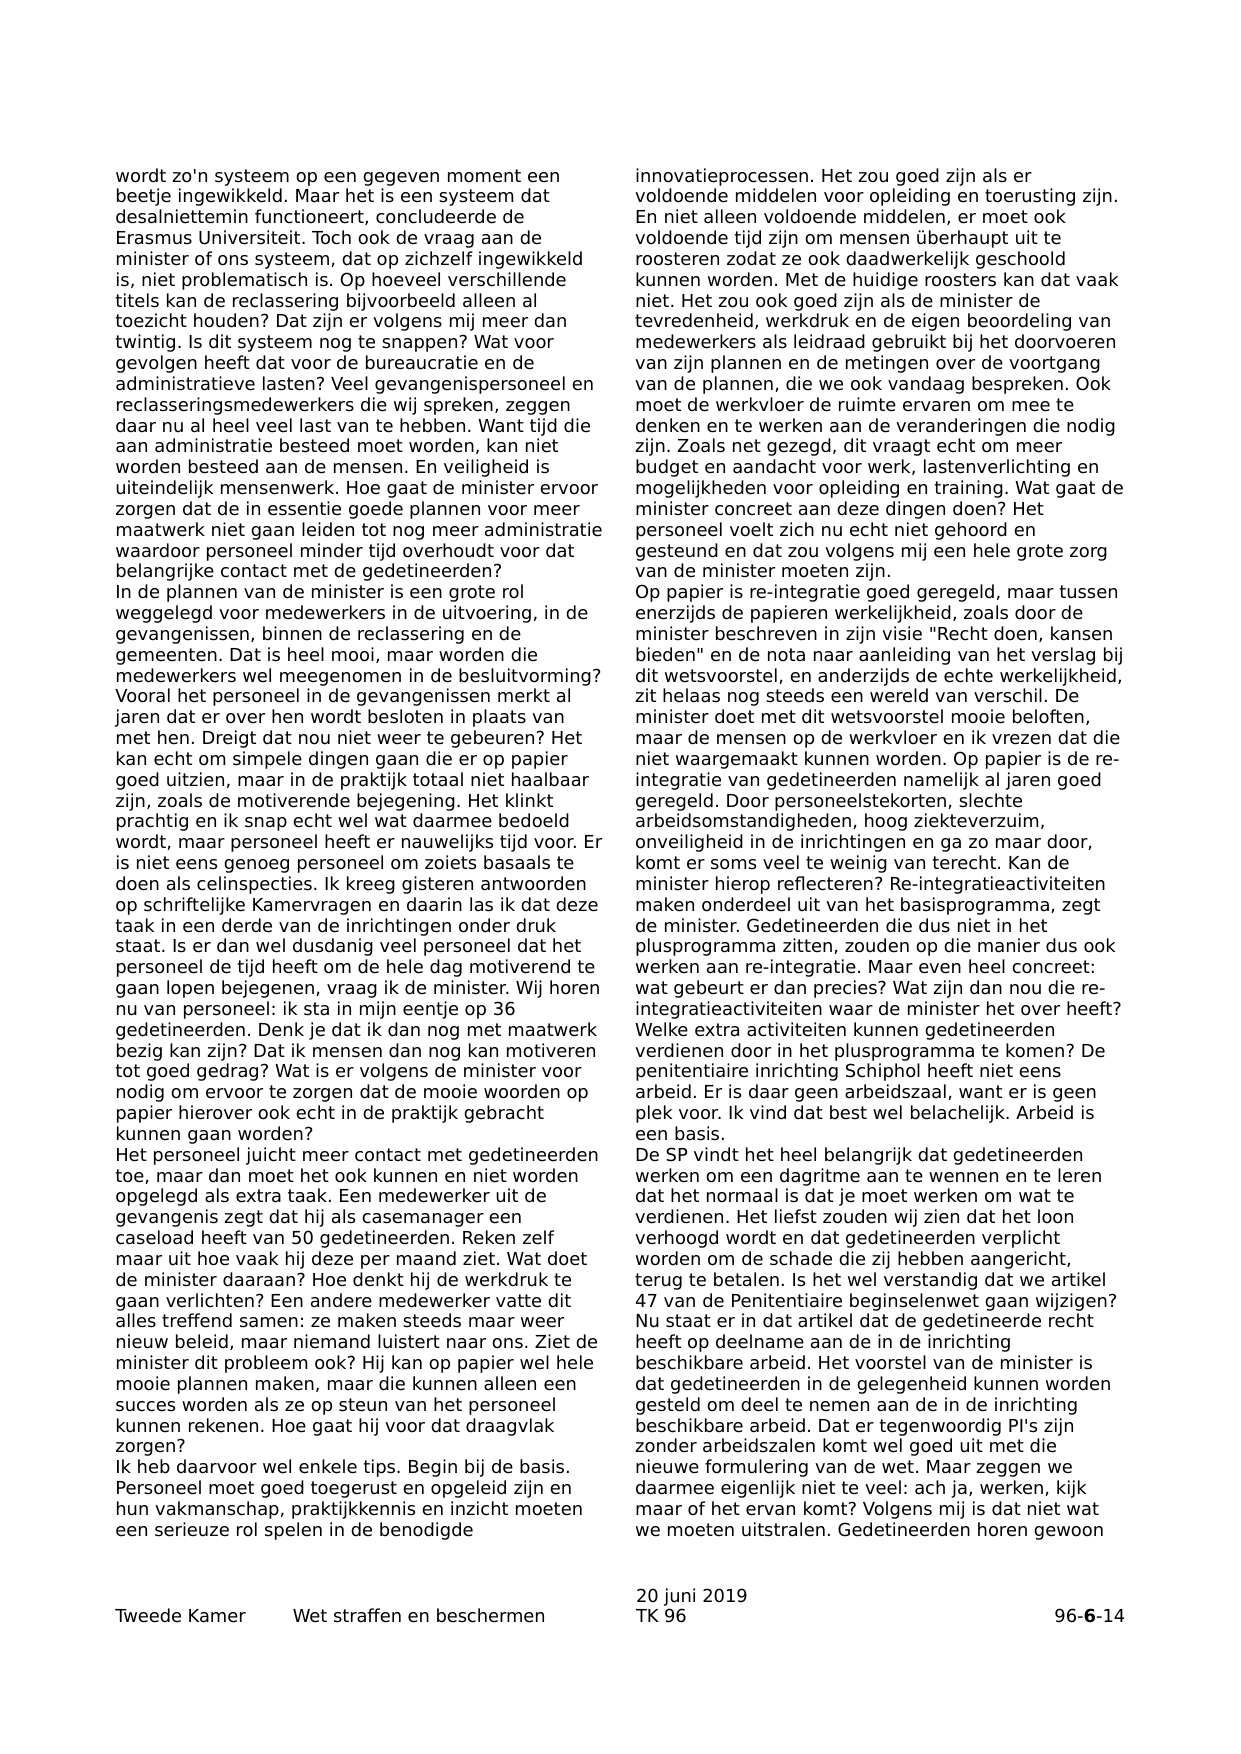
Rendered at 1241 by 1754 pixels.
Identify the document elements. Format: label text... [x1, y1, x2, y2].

text innovatieprocessen. Het zou goed zijn als er voldoende middelen voor opleiding en toerusting zijn. En niet alleen voldoende middelen, er moet ook voldoende tijd zijn om mensen überhaupt uit te roosteren zodat ze ook daadwerkelijk geschoold kunnen worden. Met de huidige roosters kan dat vaak niet. Het zou ook goed zijn als de minister de tevredenheid, werkdruk en de eigen beoordeling van medewerkers als leidraad gebruikt bij het doorvoeren van zijn plannen en de metingen over de voortgang van de plannen, die we ook vandaag bespreken. Ook moet de werkvloer de ruimte ervaren om mee te denken en te werken aan de veranderingen die nodig zijn. Zoals net gezegd, dit vraagt echt om meer budget en aandacht voor werk, lastenverlichting en mogelijkheden voor opleiding en training. Wat gaat de minister concreet aan deze dingen doen? Het personeel voelt zich nu echt niet gehoord en gesteund en dat zou volgens mij een hele grote zorg van de minister moeten zijn. [635, 165, 1125, 582]
text Ik heb daarvoor wel enkele tips. Begin bij de basis. Personeel moet goed toegerust en opgeleid zijn en hun vakmanschap, praktijkkennis en inzicht moeten een serieuze rol spelen in de benodigde [115, 1457, 605, 1540]
text Op papier is re-integratie goed geregeld, maar tussen enerzijds de papieren werkelijkheid, zoals door de minister beschreven in zijn visie "Recht doen, kansen bieden" en de nota naar aanleiding van het verslag bij dit wetsvoorstel, en anderzijds de echte werkelijkheid, zit helaas nog steeds een wereld van verschil. De minister doet met dit wetsvoorstel mooie beloften, maar de mensen op de werkvloer en ik vrezen dat die niet waargemaakt kunnen worden. Op papier is de re-integratie van gedetineerden namelijk al jaren goed geregeld. Door personeelstekorten, slechte arbeidsomstandigheden, hoog ziekteverzuim, onveiligheid in de inrichtingen en ga zo maar door, komt er soms veel te weinig van terecht. Kan de minister hierop reflecteren? Re-integratieactiviteiten maken onderdeel uit van het basisprogramma, zegt de minister. Gedetineerden die dus niet in het plusprogramma zitten, zouden op die manier dus ook werken aan re-integratie. Maar even heel concreet: wat gebeurt er dan precies? Wat zijn dan nou die re-integratieactiviteiten waar de minister het over heeft? Welke extra activiteiten kunnen gedetineerden verdienen door in het plusprogramma te komen? De penitentiaire inrichting Schiphol heeft niet eens arbeid. Er is daar geen arbeidszaal, want er is geen plek voor. Ik vind dat best wel belachelijk. Arbeid is een basis. [635, 582, 1125, 1144]
text De SP vindt het heel belangrijk dat gedetineerden werken om een dagritme aan te wennen en te leren dat het normaal is dat je moet werken om wat te verdienen. Het liefst zouden wij zien dat het loon verhoogd wordt en dat gedetineerden verplicht worden om de schade die zij hebben aangericht, terug te betalen. Is het wel verstandig dat we artikel 47 van de Penitentiaire beginselenwet gaan wijzigen? Nu staat er in dat artikel dat de gedetineerde recht heeft op deelname aan de in de inrichting beschikbare arbeid. Het voorstel van de minister is dat gedetineerden in de gelegenheid kunnen worden gesteld om deel te nemen aan de in de inrichting beschikbare arbeid. Dat er tegenwoordig PI's zijn zonder arbeidszalen komt wel goed uit met die nieuwe formulering van de wet. Maar zeggen we daarmee eigenlijk niet te veel: ach ja, werken, kijk maar of het ervan komt? Volgens mij is dat niet wat we moeten uitstralen. Gedetineerden horen gewoon [635, 1144, 1125, 1540]
text In de plannen van de minister is een grote rol weggelegd voor medewerkers in de uitvoering, in de gevangenissen, binnen de reclassering en de gemeenten. Dat is heel mooi, maar worden die medewerkers wel meegenomen in de besluitvorming? Vooral het personeel in de gevangenissen merkt al jaren dat er over hen wordt besloten in plaats van met hen. Dreigt dat nou niet weer te gebeuren? Het kan echt om simpele dingen gaan die er op papier goed uitzien, maar in de praktijk totaal niet haalbaar zijn, zoals de motiverende bejegening. Het klinkt prachtig en ik snap echt wel wat daarmee bedoeld wordt, maar personeel heeft er nauwelijks tijd voor. Er is niet eens genoeg personeel om zoiets basaals te doen als celinspecties. Ik kreeg gisteren antwoorden op schriftelijke Kamervragen en daarin las ik dat deze taak in een derde van de inrichtingen onder druk staat. Is er dan wel dusdanig veel personeel dat het personeel de tijd heeft om de hele dag motiverend te gaan lopen bejegenen, vraag ik de minister. Wij horen nu van personeel: ik sta in mijn eentje op 36 gedetineerden. Denk je dat ik dan nog met maatwerk bezig kan zijn? Dat ik mensen dan nog kan motiveren tot goed gedrag? Wat is er volgens de minister voor nodig om ervoor te zorgen dat de mooie woorden op papier hierover ook echt in de praktijk gebracht kunnen gaan worden? [115, 582, 605, 1144]
text Het personeel juicht meer contact met gedetineerden toe, maar dan moet het ook kunnen en niet worden opgelegd als extra taak. Een medewerker uit de gevangenis zegt dat hij als casemanager een caseload heeft van 50 gedetineerden. Reken zelf maar uit hoe vaak hij deze per maand ziet. Wat doet de minister daaraan? Hoe denkt hij de werkdruk te gaan verlichten? Een andere medewerker vatte dit alles treffend samen: ze maken steeds maar weer nieuw beleid, maar niemand luistert naar ons. Ziet de minister dit probleem ook? Hij kan op papier wel hele mooie plannen maken, maar die kunnen alleen een succes worden als ze op steun van het personeel kunnen rekenen. Hoe gaat hij voor dat draagvlak zorgen? [115, 1144, 605, 1457]
text wordt zo'n systeem op een gegeven moment een beetje ingewikkeld. Maar het is een systeem dat desalniettemin functioneert, concludeerde de Erasmus Universiteit. Toch ook de vraag aan de minister of ons systeem, dat op zichzelf ingewikkeld is, niet problematisch is. Op hoeveel verschillende titels kan de reclassering bijvoorbeeld alleen al toezicht houden? Dat zijn er volgens mij meer dan twintig. Is dit systeem nog te snappen? Wat voor gevolgen heeft dat voor de bureaucratie en de administratieve lasten? Veel gevangenispersoneel en reclasseringsmedewerkers die wij spreken, zeggen daar nu al heel veel last van te hebben. Want tijd die aan administratie besteed moet worden, kan niet worden besteed aan de mensen. En veiligheid is uiteindelijk mensenwerk. Hoe gaat de minister ervoor zorgen dat de in essentie goede plannen voor meer maatwerk niet gaan leiden tot nog meer administratie waardoor personeel minder tijd overhoudt voor dat belangrijke contact met de gedetineerden? [115, 165, 605, 582]
